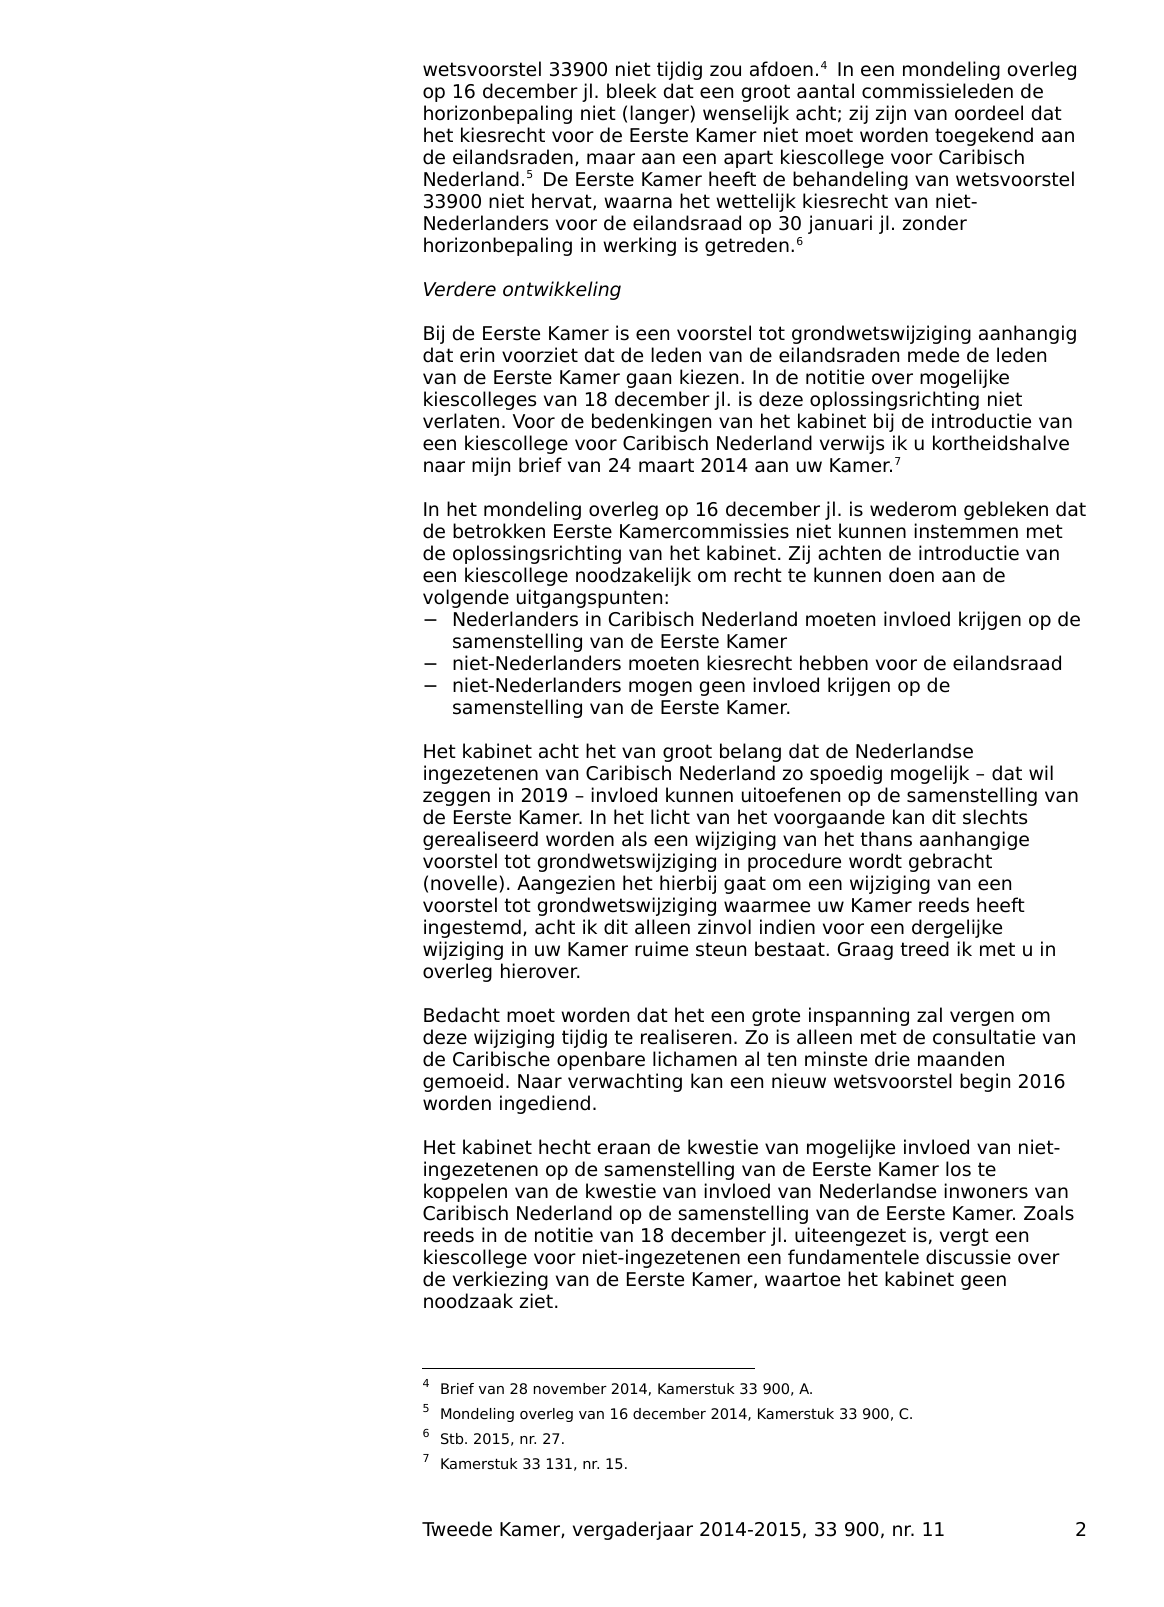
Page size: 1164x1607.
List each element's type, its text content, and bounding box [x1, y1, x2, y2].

text Stb. 2015, nr. 27. [422, 1427, 1087, 1449]
text − Nederlanders in Caribisch Nederland moeten invloed krijgen op de samenstelling van de Eerste Kamer [422, 609, 1087, 653]
subtitle Verdere ontwikkeling [422, 279, 1087, 301]
text Het kabinet hecht eraan de kwestie van mogelijke invloed van niet-ingezetenen op de samenstelling van de Eerste Kamer los te koppelen van de kwestie van invloed van Nederlandse inwoners van Caribisch Nederland op de samenstelling van de Eerste Kamer. Zoals reeds in de notitie van 18 december jl. uiteengezet is, vergt een kiescollege voor niet-ingezetenen een fundamentele discussie over de verkiezing van de Eerste Kamer, waartoe het kabinet geen noodzaak ziet. [422, 1137, 1087, 1313]
text Brief van 28 november 2014, Kamerstuk 33 900, A. [422, 1377, 1087, 1399]
text Bij de Eerste Kamer is een voorstel tot grondwetswijziging aanhangig dat erin voorziet dat de leden van de eilandsraden mede de leden van de Eerste Kamer gaan kiezen. In de notitie over mogelijke kiescolleges van 18 december jl. is deze oplossingsrichting niet verlaten. Voor de bedenkingen van het kabinet bij de introductie van een kiescollege voor Caribisch Nederland verwijs ik u kortheidshalve naar mijn brief van 24 maart 2014 aan uw Kamer. [422, 323, 1087, 477]
text Het kabinet acht het van groot belang dat de Nederlandse ingezetenen van Caribisch Nederland zo spoedig mogelijk – dat wil zeggen in 2019 – invloed kunnen uitoefenen op de samenstelling van de Eerste Kamer. In het licht van het voorgaande kan dit slechts gerealiseerd worden als een wijziging van het thans aanhangige voorstel tot grondwetswijziging in procedure wordt gebracht (novelle). Aangezien het hierbij gaat om een wijziging van een voorstel tot grondwetswijziging waarmee uw Kamer reeds heeft ingestemd, acht ik dit alleen zinvol indien voor een dergelijke wijziging in uw Kamer ruime steun bestaat. Graag treed ik met u in overleg hierover. [422, 741, 1087, 983]
text Mondeling overleg van 16 december 2014, Kamerstuk 33 900, C. [422, 1402, 1087, 1424]
text In het mondeling overleg op 16 december jl. is wederom gebleken dat de betrokken Eerste Kamercommissies niet kunnen instemmen met de oplossingsrichting van het kabinet. Zij achten de introductie van een kiescollege noodzakelijk om recht te kunnen doen aan de volgende uitgangspunten: [422, 499, 1087, 609]
text − niet-Nederlanders mogen geen invloed krijgen op de samenstelling van de Eerste Kamer. [422, 675, 1087, 719]
text Kamerstuk 33 131, nr. 15. [422, 1452, 1087, 1474]
text − niet-Nederlanders moeten kiesrecht hebben voor de eilandsraad [422, 653, 1087, 675]
text Bedacht moet worden dat het een grote inspanning zal vergen om deze wijziging tijdig te realiseren. Zo is alleen met de consultatie van de Caribische openbare lichamen al ten minste drie maanden gemoeid. Naar verwachting kan een nieuw wetsvoorstel begin 2016 worden ingediend. [422, 1005, 1087, 1115]
text wetsvoorstel 33900 niet tijdig zou afdoen. In een mondeling overleg op 16 december jl. bleek dat een groot aantal commissieleden de horizonbepaling niet (langer) wenselijk acht; zij zijn van oordeel dat het kiesrecht voor de Eerste Kamer niet moet worden toegekend aan de eilandsraden, maar aan een apart kiescollege voor Caribisch Nederland. De Eerste Kamer heeft de behandeling van wetsvoorstel 33900 niet hervat, waarna het wettelijk kiesrecht van niet-Nederlanders voor de eilandsraad op 30 januari jl. zonder horizonbepaling in werking is getreden. [422, 59, 1087, 257]
